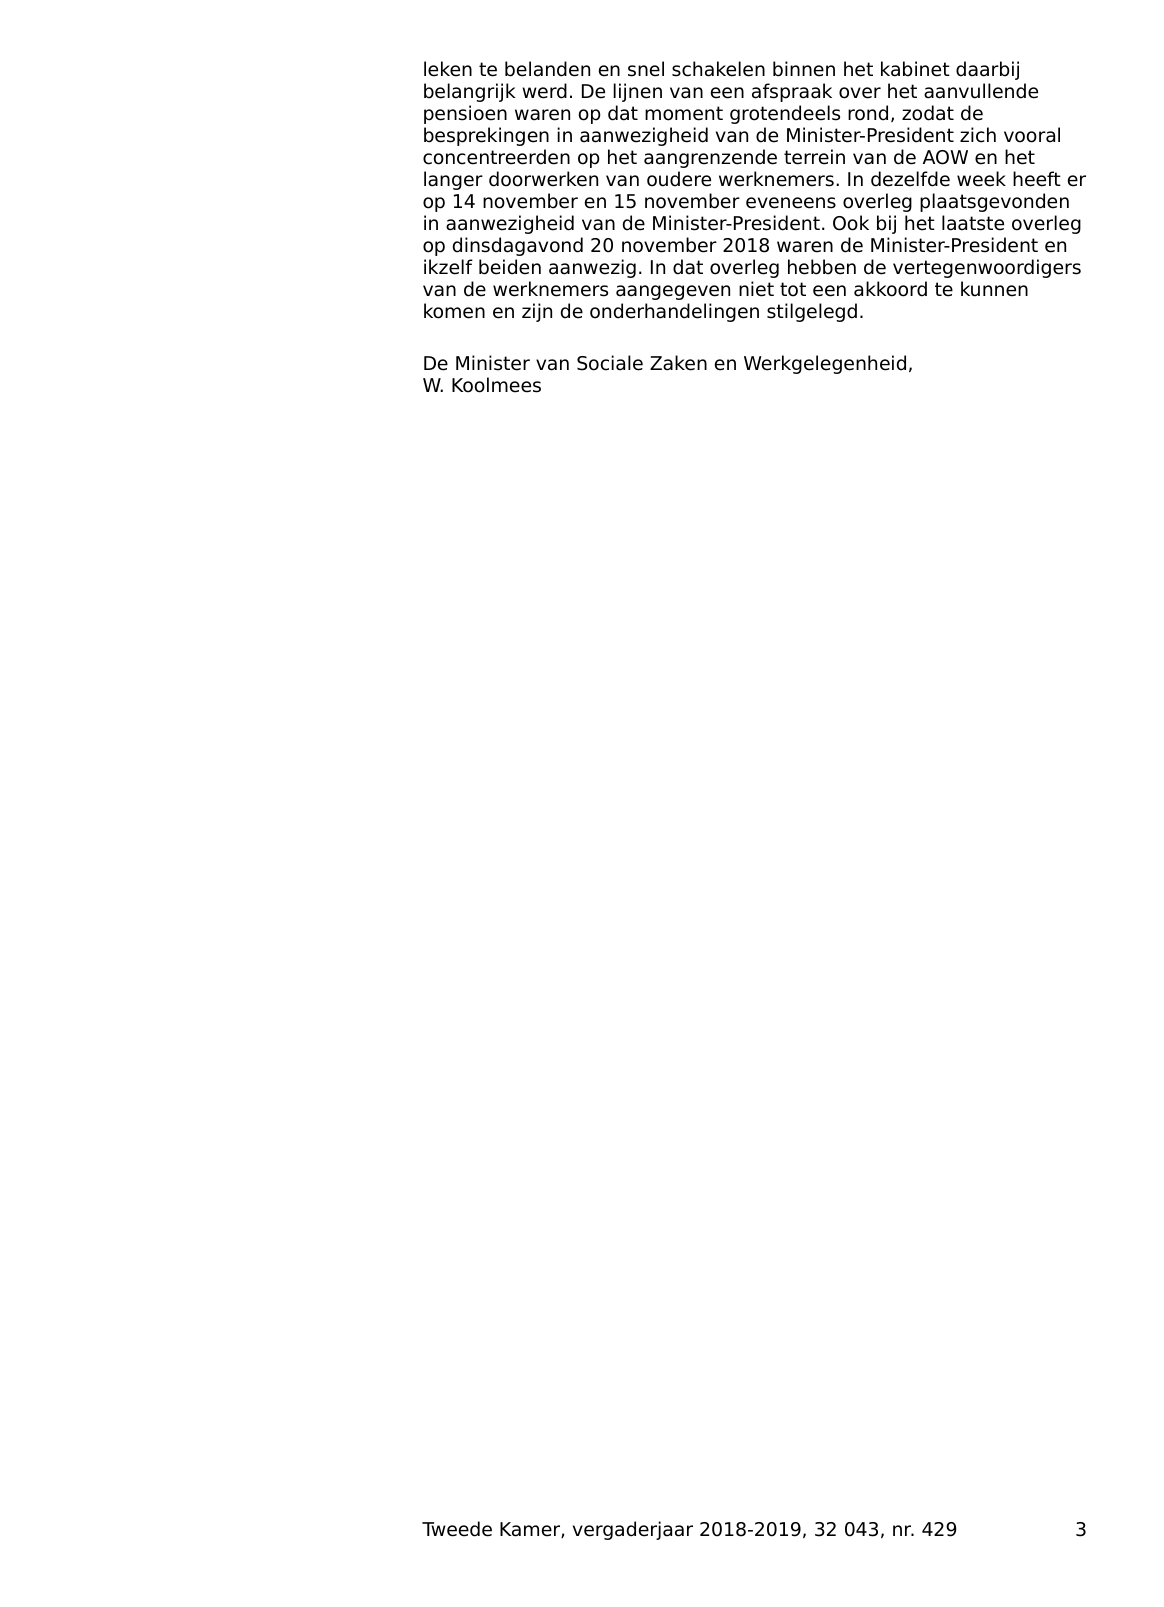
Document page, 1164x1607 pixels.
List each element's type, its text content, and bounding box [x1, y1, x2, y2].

text De Minister van Sociale Zaken en Werkgelegenheid, W. Koolmees [422, 353, 1087, 397]
text leken te belanden en snel schakelen binnen het kabinet daarbij belangrijk werd. De lijnen van een afspraak over het aanvullende pensioen waren op dat moment grotendeels rond, zodat de besprekingen in aanwezigheid van de Minister-President zich vooral concentreerden op het aangrenzende terrein van de AOW en het langer doorwerken van oudere werknemers. In dezelfde week heeft er op 14 november en 15 november eveneens overleg plaatsgevonden in aanwezigheid van de Minister-President. Ook bij het laatste overleg op dinsdagavond 20 november 2018 waren de Minister-President en ikzelf beiden aanwezig. In dat overleg hebben de vertegenwoordigers van de werknemers aangegeven niet tot een akkoord te kunnen komen en zijn de onderhandelingen stilgelegd. [422, 59, 1087, 323]
